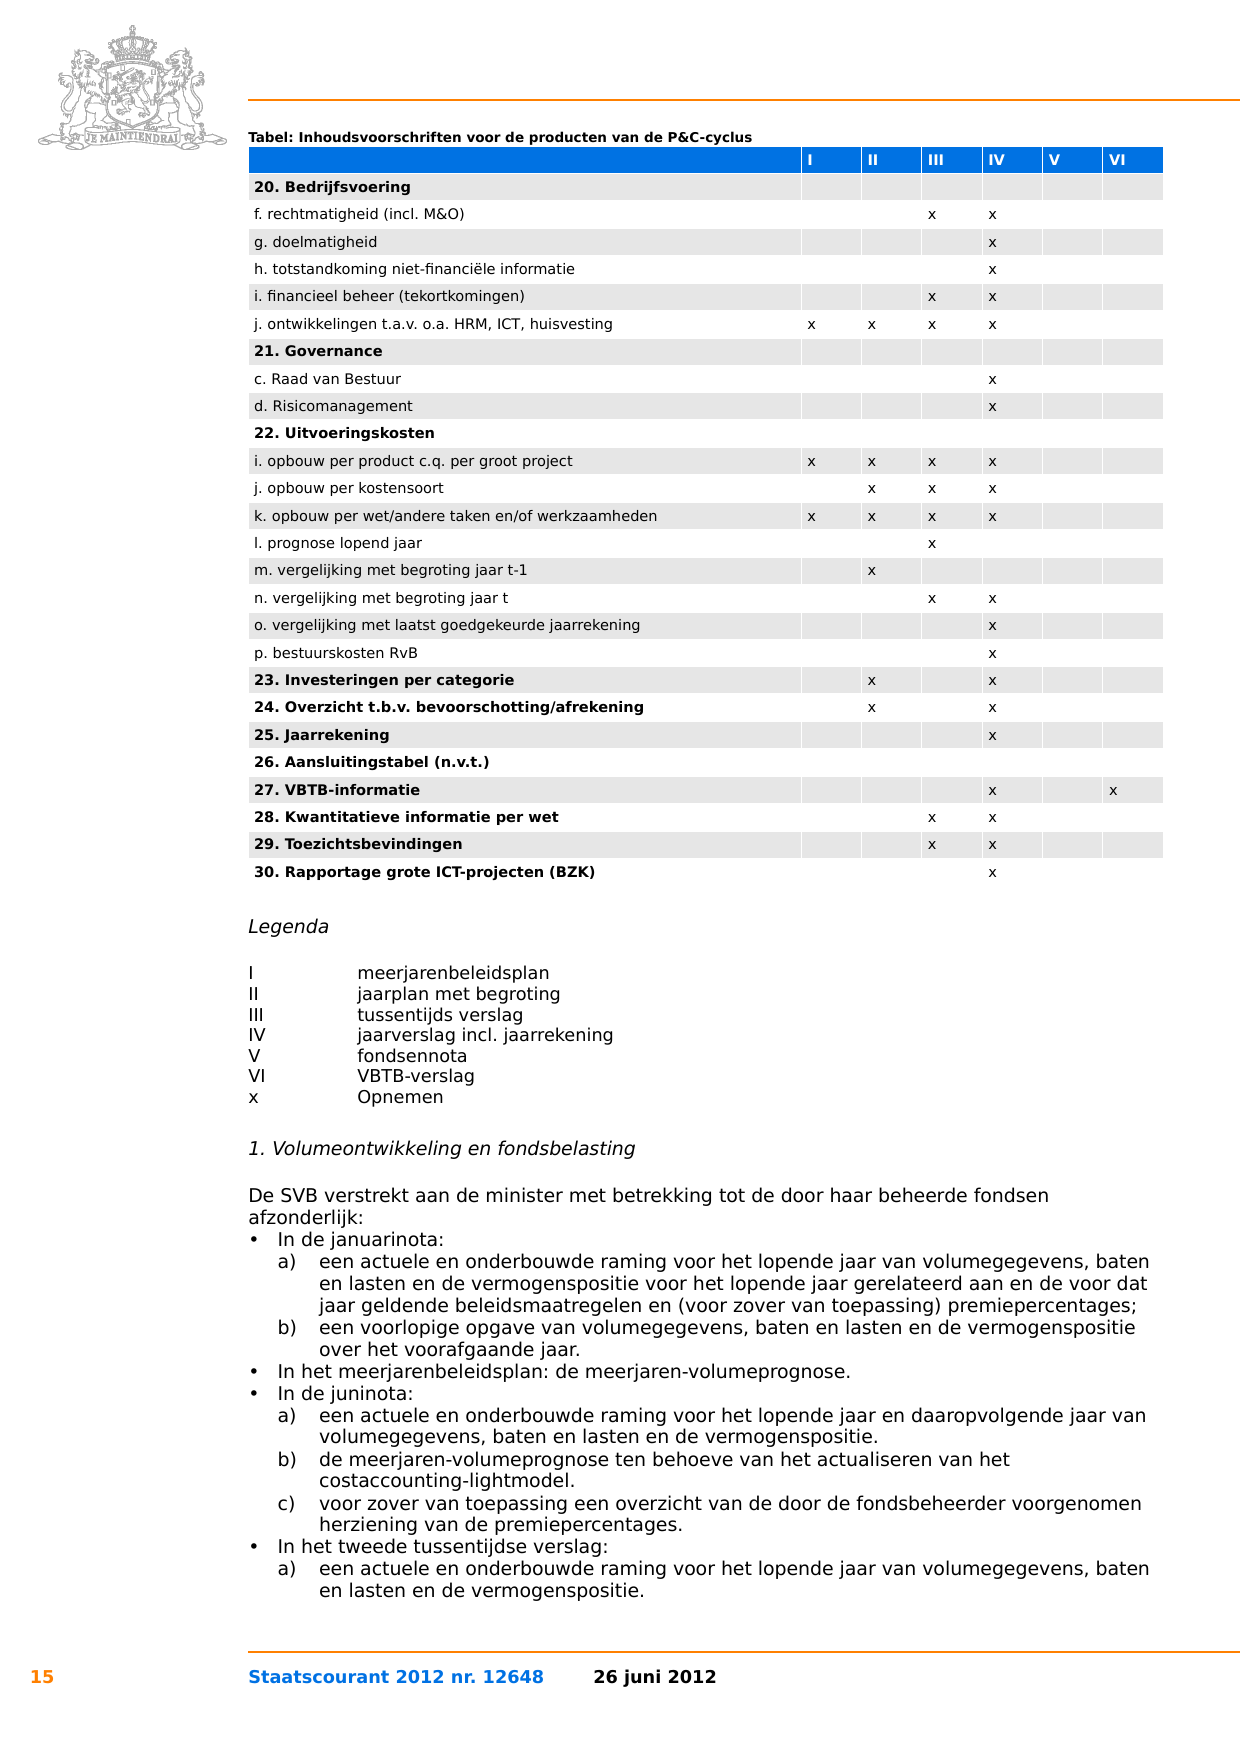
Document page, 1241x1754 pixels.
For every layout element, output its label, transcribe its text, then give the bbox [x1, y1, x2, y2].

table_cell [1103, 613, 1163, 639]
table_cell [1103, 503, 1163, 529]
subtitle 1. Volumeontwikkeling en fondsbelasting [248, 1138, 1163, 1160]
table_cell x [983, 722, 1042, 748]
table_cell [802, 393, 861, 419]
table_cell x [922, 585, 982, 611]
table_cell [862, 859, 921, 885]
table_cell [922, 558, 982, 584]
table_cell V [248, 1046, 351, 1066]
table_cell x [983, 503, 1042, 529]
table_cell [1043, 256, 1102, 283]
table_cell [802, 339, 861, 365]
table_cell x [983, 695, 1042, 721]
table_cell [1103, 722, 1163, 748]
table_cell x [922, 475, 982, 502]
table_cell [1103, 558, 1163, 584]
table_cell [922, 859, 982, 885]
table_cell [802, 366, 861, 392]
table_cell III [248, 1005, 351, 1025]
text a) een actuele en onderbouwde raming voor het lopende jaar van volumegegevens, baten en lasten en de vermogenspositie. [277, 1558, 1163, 1602]
table_cell [922, 339, 982, 365]
table_cell [1043, 613, 1102, 639]
table_cell i. opbouw per product c.q. per groot project [249, 448, 801, 474]
table_cell 23. Investeringen per categorie [249, 667, 801, 693]
table_cell 27. VBTB-informatie [249, 777, 801, 803]
table_cell [922, 366, 982, 392]
table_cell x [983, 859, 1042, 885]
table_cell [922, 393, 982, 419]
table_cell [1103, 859, 1163, 885]
table_cell [1103, 311, 1163, 337]
table_cell [1043, 558, 1102, 584]
table_cell I [802, 147, 861, 173]
table_cell [983, 749, 1042, 776]
text • In de januarinota: [248, 1229, 1163, 1251]
table_cell [862, 777, 921, 803]
table_cell x [983, 366, 1042, 392]
table_cell VBTB-verslag [351, 1066, 1163, 1087]
table_cell [922, 640, 982, 666]
table_cell [802, 229, 861, 255]
table_cell 30. Rapportage grote ICT-projecten (BZK) [249, 859, 801, 885]
table_cell [1043, 339, 1102, 365]
table_cell x [1103, 777, 1163, 803]
table_cell [862, 393, 921, 419]
table_cell g. doelmatigheid [249, 229, 801, 255]
table_cell f. rechtmatigheid (incl. M&O) [249, 201, 801, 228]
table_cell II [862, 147, 921, 173]
table_cell [922, 174, 982, 200]
table_cell [862, 366, 921, 392]
table_cell j. opbouw per kostensoort [249, 475, 801, 502]
text • In de juninota: [248, 1382, 1163, 1404]
table_cell jaarplan met begroting [351, 984, 1163, 1004]
table_cell [1103, 640, 1163, 666]
table_cell x [802, 448, 861, 474]
table_cell x [983, 585, 1042, 611]
table_cell [922, 229, 982, 255]
table_cell [983, 421, 1042, 447]
table_header I [248, 963, 351, 984]
table_cell [922, 421, 982, 447]
table_cell [1043, 777, 1102, 803]
text • In het meerjarenbeleidsplan: de meerjaren-volumeprognose. [248, 1361, 1163, 1382]
table_cell [1043, 640, 1102, 666]
table_cell x [983, 201, 1042, 228]
table_cell [1043, 667, 1102, 693]
table_cell [1043, 284, 1102, 310]
table_cell [983, 558, 1042, 584]
table_cell [802, 585, 861, 611]
table_cell d. Risicomanagement [249, 393, 801, 419]
table_cell x [922, 448, 982, 474]
table_cell [1103, 530, 1163, 557]
table_cell n. vergelijking met begroting jaar t [249, 585, 801, 611]
table_cell [862, 229, 921, 255]
table_cell x [983, 256, 1042, 283]
table_cell x [983, 613, 1042, 639]
table_cell [922, 256, 982, 283]
table_header meerjarenbeleidsplan [351, 963, 1163, 984]
table_cell [1103, 201, 1163, 228]
table_cell [922, 613, 982, 639]
table_cell x [922, 201, 982, 228]
table_cell [802, 667, 861, 693]
table_cell [802, 284, 861, 310]
table_cell [1103, 229, 1163, 255]
table_cell [802, 558, 861, 584]
table_cell [922, 777, 982, 803]
table_cell h. totstandkoming niet-financiële informatie [249, 256, 801, 283]
table_cell tussentijds verslag [351, 1005, 1163, 1025]
table_cell x [983, 475, 1042, 502]
table_cell [802, 777, 861, 803]
table_cell [802, 256, 861, 283]
table_cell [1103, 667, 1163, 693]
table_cell x [862, 558, 921, 584]
table_cell 20. Bedrijfsvoering [249, 174, 801, 200]
table_cell [802, 859, 861, 885]
table_cell V [1043, 147, 1102, 173]
table_cell [802, 722, 861, 748]
table_cell III [922, 147, 982, 173]
table_cell [922, 749, 982, 776]
table_cell [1103, 749, 1163, 776]
table_cell x [862, 311, 921, 337]
table_cell p. bestuurskosten RvB [249, 640, 801, 666]
table_cell x [862, 667, 921, 693]
text b) een voorlopige opgave van volumegegevens, baten en lasten en de vermogenspositie over het voorafgaande jaar. [277, 1317, 1163, 1361]
table_cell x [983, 311, 1042, 337]
table_header Tabel: Inhoudsvoorschriften voor de producten van de P&C-cyclus [248, 130, 1163, 146]
table_cell j. ontwikkelingen t.a.v. o.a. HRM, ICT, huisvesting [249, 311, 801, 337]
table_cell x [922, 804, 982, 831]
table_cell x [983, 804, 1042, 831]
table_cell IV [248, 1025, 351, 1046]
table_cell [802, 695, 861, 721]
table_cell [862, 530, 921, 557]
text • In het tweede tussentijdse verslag: [248, 1536, 1163, 1558]
table_cell x [983, 832, 1042, 858]
table_cell [802, 421, 861, 447]
table_cell [802, 201, 861, 228]
table_cell [922, 667, 982, 693]
table_cell o. vergelijking met laatst goedgekeurde jaarrekening [249, 613, 801, 639]
table_cell x [922, 311, 982, 337]
table_cell [1103, 366, 1163, 392]
table_cell 29. Toezichtsbevindingen [249, 832, 801, 858]
table_cell [1103, 339, 1163, 365]
table_cell x [802, 311, 861, 337]
text a) een actuele en onderbouwde raming voor het lopende jaar van volumegegevens, baten en lasten en de vermogenspositie voor het lopende jaar gerelateerd aan en de voor dat jaar geldende beleidsmaatregelen en (voor zover van toepassing) premiepercentages; [277, 1251, 1163, 1317]
table_cell [862, 722, 921, 748]
table_cell [1103, 585, 1163, 611]
table_cell [802, 530, 861, 557]
table_cell [1103, 832, 1163, 858]
table_cell i. financieel beheer (tekortkomingen) [249, 284, 801, 310]
table_cell x [862, 475, 921, 502]
table_cell fondsennota [351, 1046, 1163, 1066]
table_cell Opnemen [351, 1087, 1163, 1108]
table_cell [1043, 475, 1102, 502]
table_cell [1103, 174, 1163, 200]
table_cell m. vergelijking met begroting jaar t-1 [249, 558, 801, 584]
table_cell [862, 339, 921, 365]
table_cell x [922, 284, 982, 310]
table_cell 22. Uitvoeringskosten [249, 421, 801, 447]
table_cell 26. Aansluitingstabel (n.v.t.) [249, 749, 801, 776]
table_cell x [983, 777, 1042, 803]
table_cell [802, 475, 861, 502]
table_cell [1103, 284, 1163, 310]
table_cell [983, 339, 1042, 365]
table_cell [802, 832, 861, 858]
table_cell [1043, 174, 1102, 200]
table_cell [802, 174, 861, 200]
table_cell [802, 613, 861, 639]
table_cell 25. Jaarrekening [249, 722, 801, 748]
table_cell [1043, 695, 1102, 721]
text b) de meerjaren-volumeprognose ten behoeve van het actualiseren van het costaccounting-lightmodel. [277, 1448, 1163, 1492]
table_cell [862, 613, 921, 639]
table_cell [1043, 229, 1102, 255]
table_cell [862, 256, 921, 283]
text De SVB verstrekt aan de minister met betrekking tot de door haar beheerde fondsen afzonderlijk: [248, 1185, 1163, 1229]
table_cell k. opbouw per wet/andere taken en/of werkzaamheden [249, 503, 801, 529]
table_cell [802, 804, 861, 831]
table_cell [1043, 503, 1102, 529]
table_cell [1043, 530, 1102, 557]
table_cell IV [983, 147, 1042, 173]
table_cell [1103, 256, 1163, 283]
table_cell [1043, 201, 1102, 228]
table_cell [1043, 311, 1102, 337]
table_cell [1103, 804, 1163, 831]
table_cell [1103, 421, 1163, 447]
subtitle Legenda [248, 916, 1163, 938]
picture [38, 25, 227, 150]
table_cell x [922, 530, 982, 557]
table_cell x [983, 640, 1042, 666]
table_cell [249, 147, 801, 173]
table_cell x [922, 503, 982, 529]
table_cell x [922, 832, 982, 858]
text c) voor zover van toepassing een overzicht van de door de fondsbeheerder voorgenomen herziening van de premiepercentages. [277, 1492, 1163, 1536]
table_cell x [862, 448, 921, 474]
table_cell 28. Kwantitatieve informatie per wet [249, 804, 801, 831]
table_cell [1043, 421, 1102, 447]
table_cell [802, 749, 861, 776]
table_cell [1103, 475, 1163, 502]
table_cell [983, 174, 1042, 200]
table_cell [862, 284, 921, 310]
table_cell [862, 585, 921, 611]
table_cell [862, 832, 921, 858]
table_cell II [248, 984, 351, 1004]
table_cell x [983, 229, 1042, 255]
table_cell [862, 640, 921, 666]
table_cell x [862, 695, 921, 721]
table_cell [1103, 448, 1163, 474]
table_cell [1043, 366, 1102, 392]
table_cell 24. Overzicht t.b.v. bevoorschotting/afrekening [249, 695, 801, 721]
table_cell x [802, 503, 861, 529]
table_cell [1043, 832, 1102, 858]
table_cell VI [248, 1066, 351, 1087]
table_cell x [983, 393, 1042, 419]
table_cell [1043, 749, 1102, 776]
table_cell [1043, 393, 1102, 419]
table_cell x [248, 1087, 351, 1108]
table_cell [802, 640, 861, 666]
table_cell x [862, 503, 921, 529]
table_cell [862, 749, 921, 776]
table_cell [1103, 695, 1163, 721]
table_cell [862, 174, 921, 200]
table_cell [1043, 448, 1102, 474]
table_cell [1043, 722, 1102, 748]
table_cell [862, 201, 921, 228]
table_cell [922, 722, 982, 748]
table_cell l. prognose lopend jaar [249, 530, 801, 557]
table_cell 21. Governance [249, 339, 801, 365]
table_cell VI [1103, 147, 1163, 173]
table_cell x [983, 284, 1042, 310]
table_cell x [983, 448, 1042, 474]
table_cell [1043, 804, 1102, 831]
table_cell jaarverslag incl. jaarrekening [351, 1025, 1163, 1046]
table_cell [1043, 859, 1102, 885]
table_cell [1103, 393, 1163, 419]
table_cell [862, 804, 921, 831]
table_cell [922, 695, 982, 721]
table_cell [1043, 585, 1102, 611]
table_cell [983, 530, 1042, 557]
text a) een actuele en onderbouwde raming voor het lopende jaar en daaropvolgende jaar van volumegegevens, baten en lasten en de vermogenspositie. [277, 1404, 1163, 1448]
table_cell c. Raad van Bestuur [249, 366, 801, 392]
table_cell x [983, 667, 1042, 693]
table_cell [862, 421, 921, 447]
